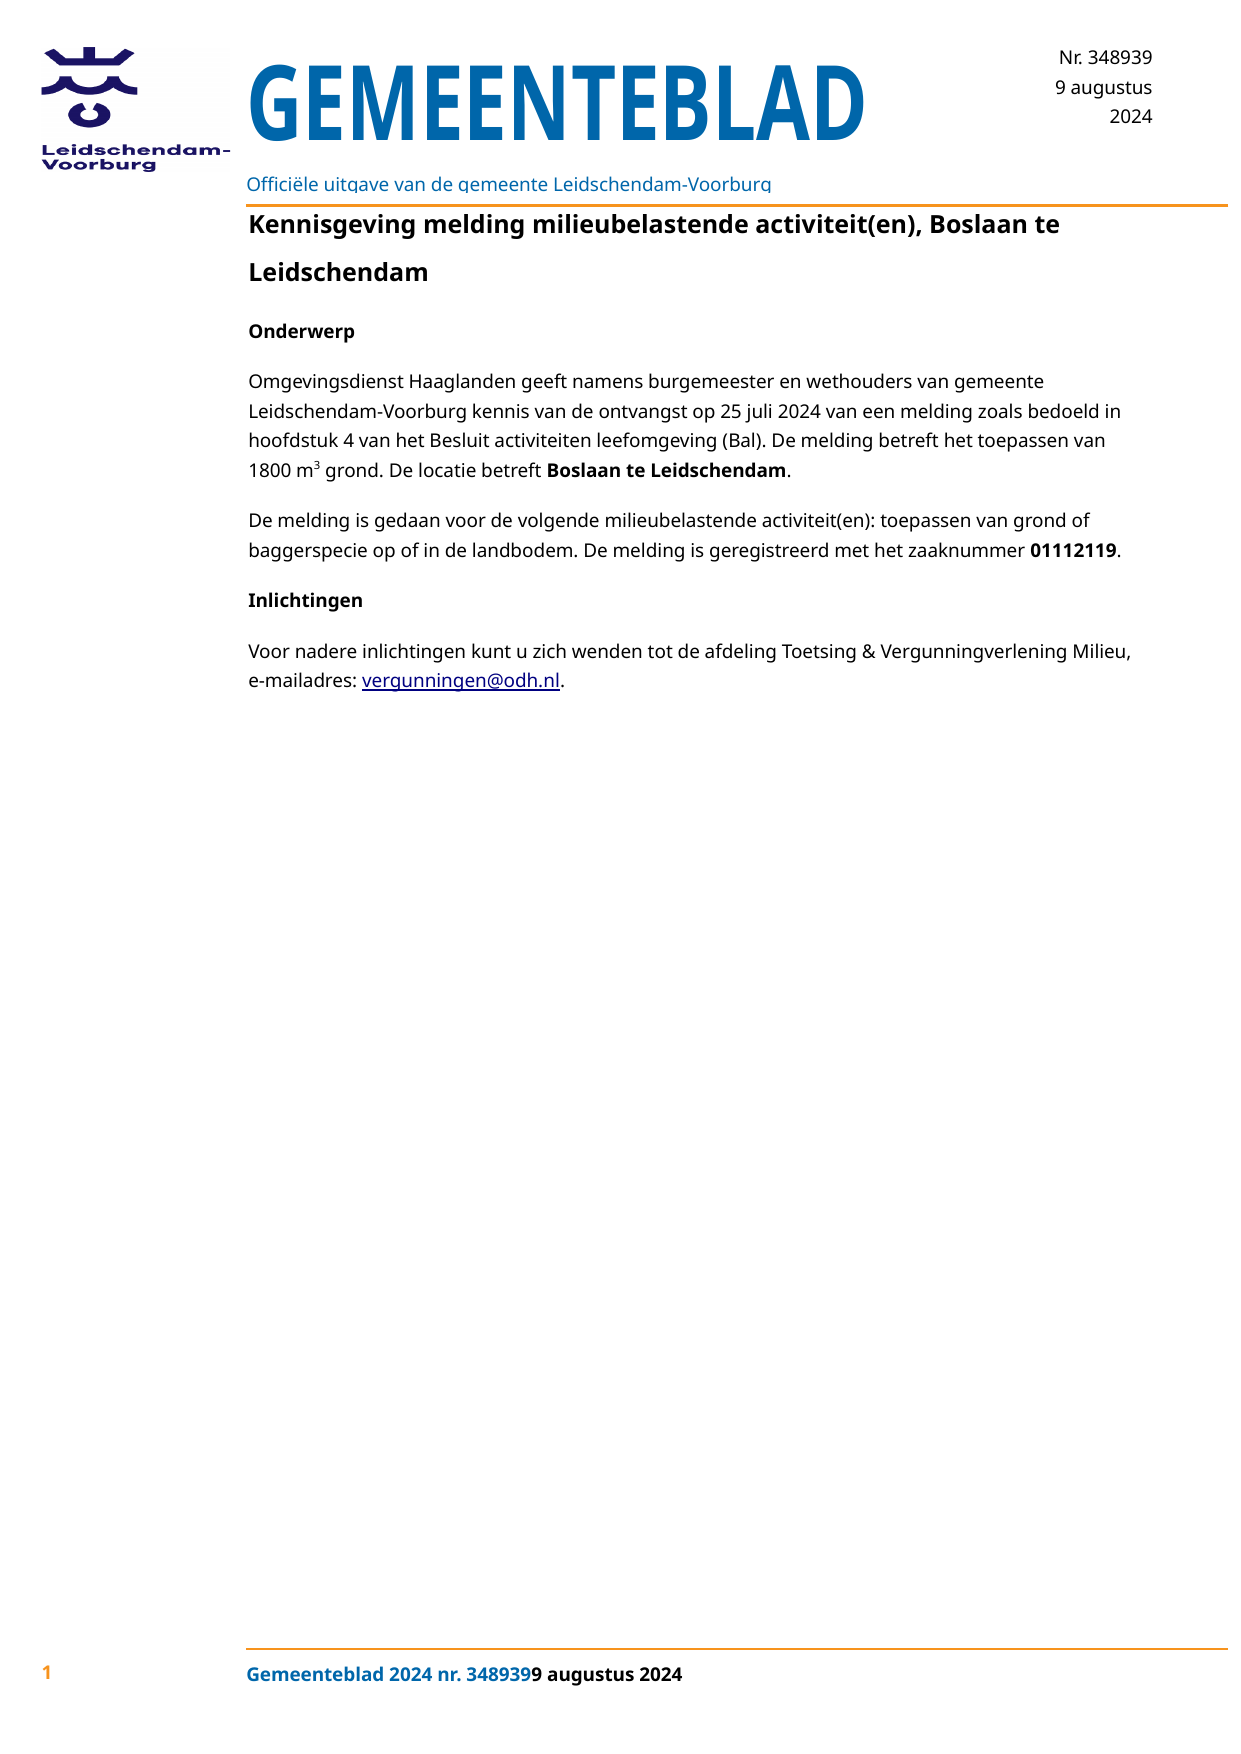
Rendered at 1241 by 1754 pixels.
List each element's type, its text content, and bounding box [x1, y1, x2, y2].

text Onderwerp [248, 318, 1152, 344]
text Inlichtingen [248, 587, 1152, 613]
text Kennisgeving melding milieubelastende activiteit(en), Boslaan te Leidschendam [248, 207, 1152, 288]
picture [41, 47, 231, 172]
text De melding is gedaan voor de volgende milieubelastende activiteit(en): toepassen van grond of baggerspecie op of in de landbodem. De melding is geregistreerd met het zaaknummer 01112119. [248, 507, 1152, 563]
text Voor nadere inlichtingen kunt u zich wenden tot de afdeling Toetsing & Vergunningverlening Milieu, e-mailadres: vergunningen@odh.nl. [248, 638, 1152, 693]
text Omgevingsdienst Haaglanden geeft namens burgemeester en wethouders van gemeente Leidschendam-Voorburg kennis van de ontvangst op 25 juli 2024 van een melding zoals bedoeld in hoofdstuk 4 van het Besluit activiteiten leefomgeving (Bal). De melding betreft het toepassen van 1800 m3 grond. De locatie betreft Boslaan te Leidschendam. [248, 368, 1152, 483]
